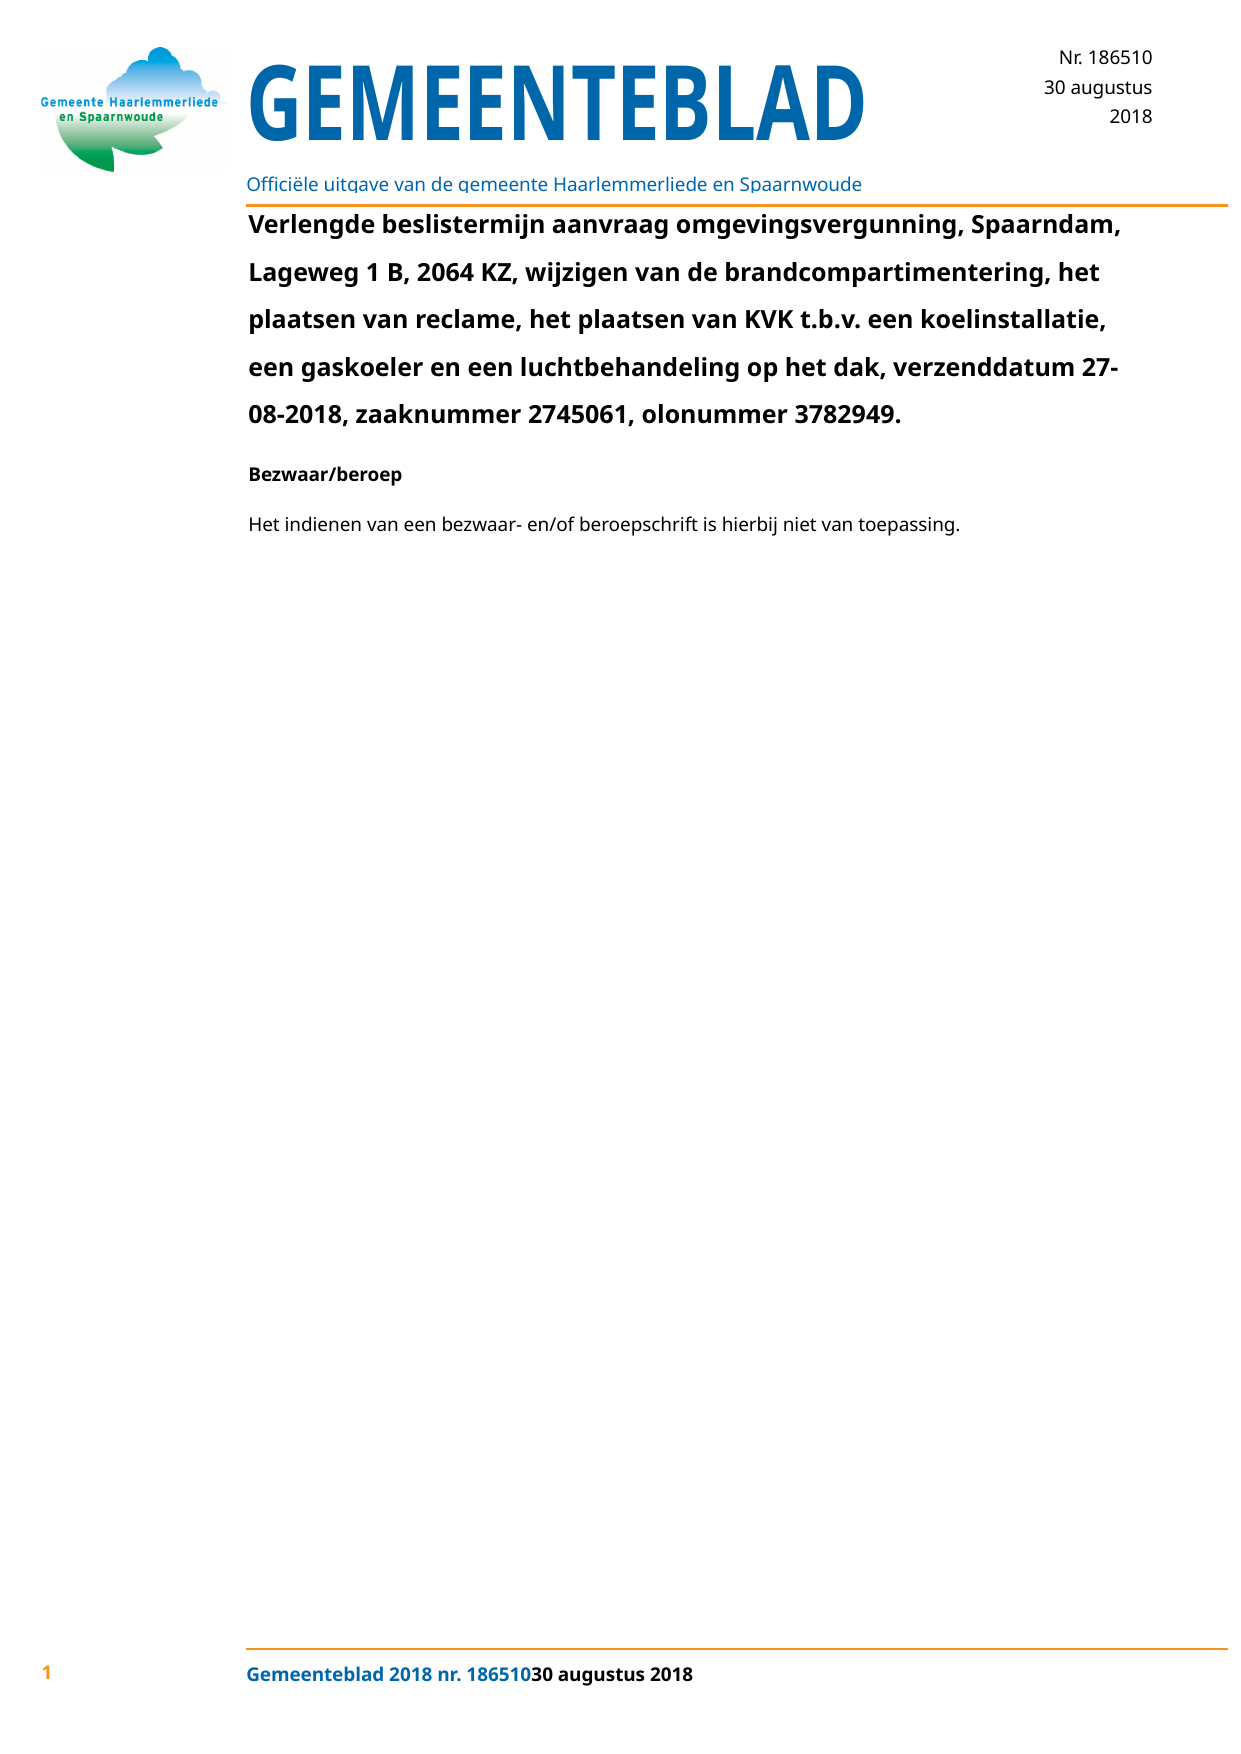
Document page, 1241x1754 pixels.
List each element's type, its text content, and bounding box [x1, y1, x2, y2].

text Het indienen van een bezwaar- en/of beroepschrift is hierbij niet van toepassing. [248, 511, 1152, 537]
picture [41, 47, 231, 172]
text Verlengde beslistermijn aanvraag omgevingsvergunning, Spaarndam, Lageweg 1 B, 2064 KZ, wijzigen van de brandcompartimentering, het plaatsen van reclame, het plaatsen van KVK t.b.v. een koelinstallatie, een gaskoeler en een luchtbehandeling op het dak, verzenddatum 27-08-2018, zaaknummer 2745061, olonummer 3782949. [248, 207, 1152, 431]
text Bezwaar/beroep [248, 461, 1152, 486]
